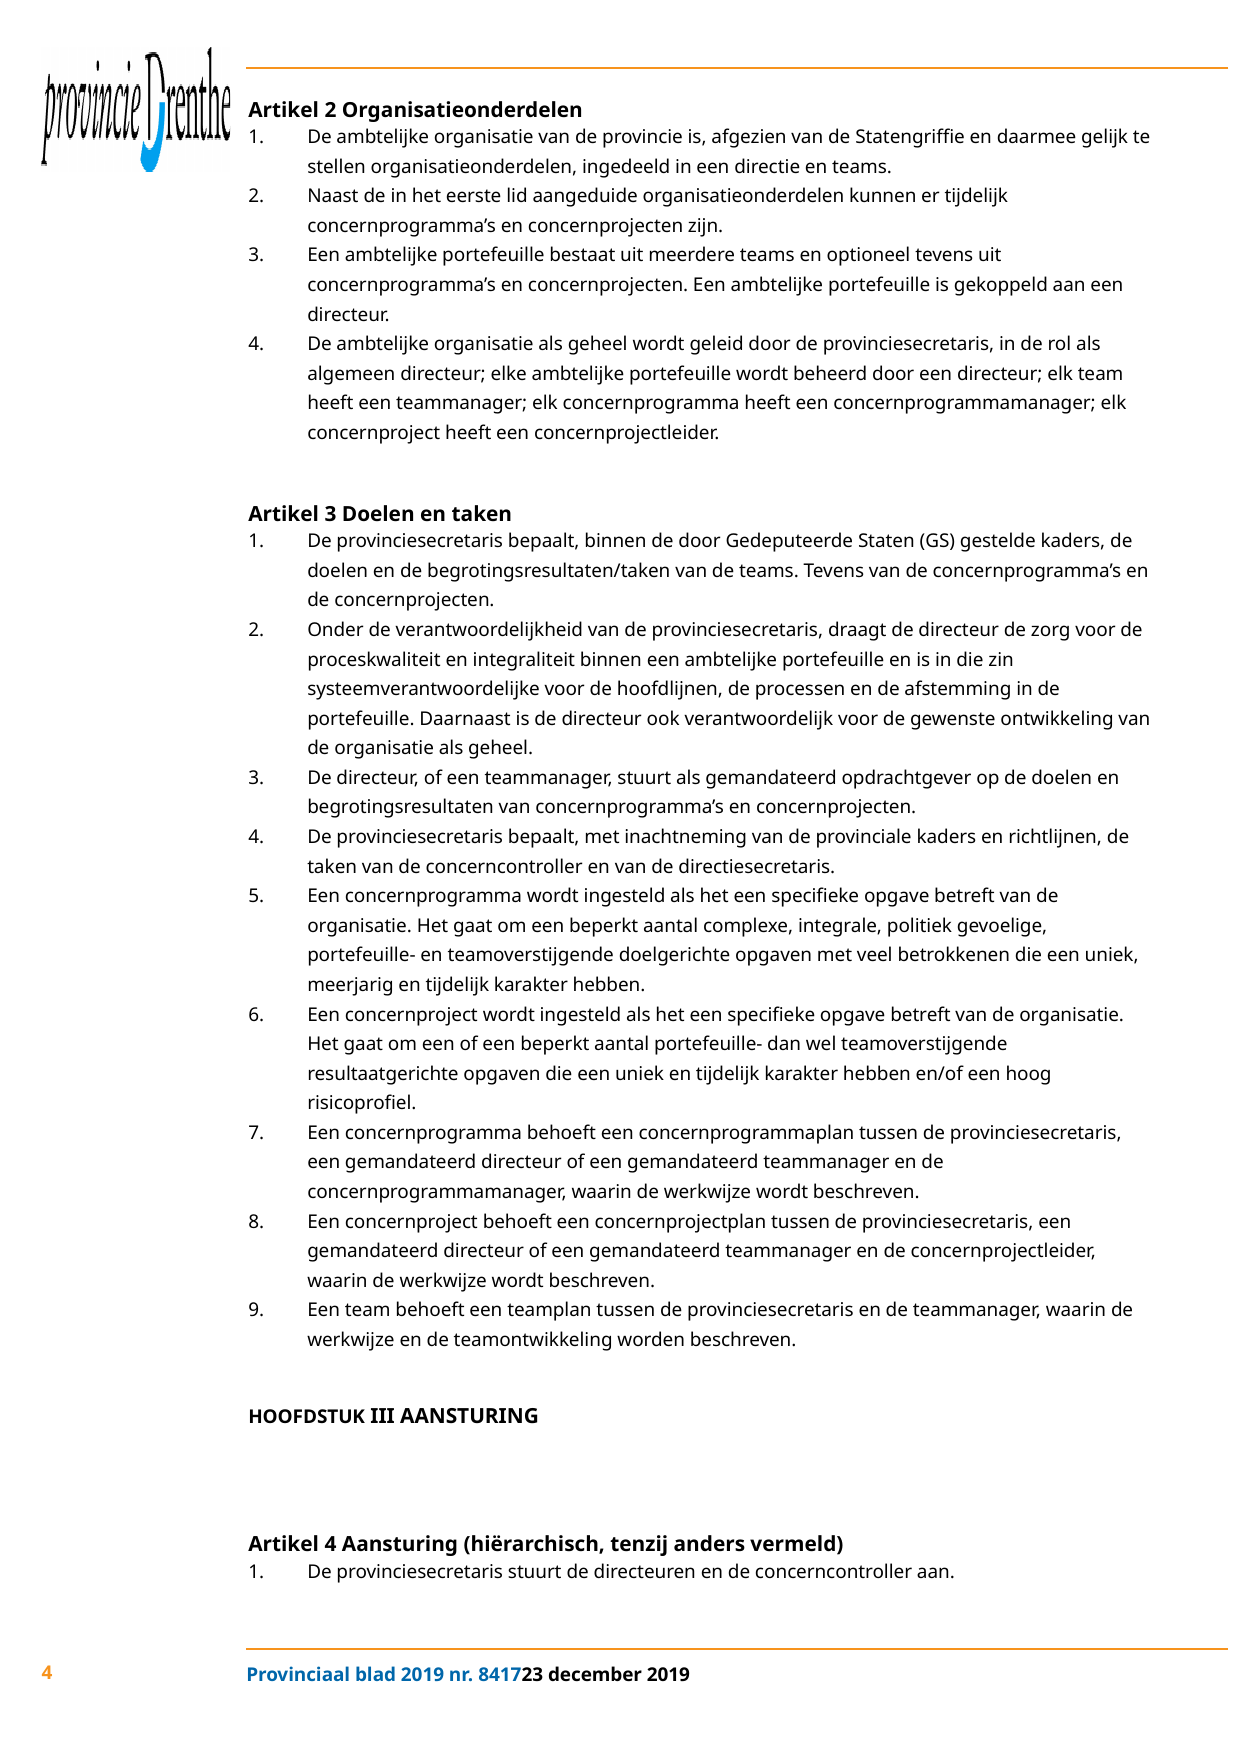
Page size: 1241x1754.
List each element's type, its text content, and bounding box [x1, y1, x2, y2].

text Artikel 4 Aansturing (hiërarchisch, tenzij anders vermeld) [248, 1529, 1152, 1558]
text HOOFDSTUK III AANSTURING [248, 1401, 1152, 1430]
list Een concernproject behoeft een concernprojectplan tussen de provinciesecretaris, een gemandateerd directeur of een gemandateerd teammanager en de concernprojectleider, waarin de werkwijze wordt beschreven. [248, 1208, 1152, 1293]
list Een ambtelijke portefeuille bestaat uit meerdere teams en optioneel tevens uit concernprogramma’s en concernprojecten. Een ambtelijke portefeuille is gekoppeld aan een directeur. [248, 242, 1152, 326]
list Onder de verantwoordelijkheid van de provinciesecretaris, draagt de directeur de zorg voor de proceskwaliteit en integraliteit binnen een ambtelijke portefeuille en is in die zin systeemverantwoordelijke voor de hoofdlijnen, de processen en de afstemming in de portefeuille. Daarnaast is de directeur ook verantwoordelijk voor de gewenste ontwikkeling van de organisatie als geheel. [248, 616, 1152, 760]
list De provinciesecretaris bepaalt, met inachtneming van de provinciale kaders en richtlijnen, de taken van de concerncontroller en van de directiesecretaris. [248, 823, 1152, 879]
list De provinciesecretaris stuurt de directeuren en de concerncontroller aan. [248, 1558, 1152, 1584]
list Een concernprogramma behoeft een concernprogrammaplan tussen de provinciesecretaris, een gemandateerd directeur of een gemandateerd teammanager en de concernprogrammamanager, waarin de werkwijze wordt beschreven. [248, 1119, 1152, 1204]
list De ambtelijke organisatie van de provincie is, afgezien van de Statengriffie en daarmee gelijk te stellen organisatieonderdelen, ingedeeld in een directie en teams. [248, 123, 1152, 178]
list Een concernprogramma wordt ingesteld als het een specifieke opgave betreft van de organisatie. Het gaat om een beperkt aantal complexe, integrale, politiek gevoelige, portefeuille- en teamoverstijgende doelgerichte opgaven met veel betrokkenen die een uniek, meerjarig en tijdelijk karakter hebben. [248, 882, 1152, 997]
text Artikel 3 Doelen en taken [248, 499, 1152, 527]
list De directeur, of een teammanager, stuurt als gemandateerd opdrachtgever op de doelen en begrotingsresultaten van concernprogramma’s en concernprojecten. [248, 764, 1152, 819]
list Een concernproject wordt ingesteld als het een specifieke opgave betreft van de organisatie. Het gaat om een of een beperkt aantal portefeuille- dan wel teamoverstijgende resultaatgerichte opgaven die een uniek en tijdelijk karakter hebben en/of een hoog risicoprofiel. [248, 1001, 1152, 1115]
list De provinciesecretaris bepaalt, binnen de door Gedeputeerde Staten (GS) gestelde kaders, de doelen en de begrotingsresultaten/taken van de teams. Tevens van de concernprogramma’s en de concernprojecten. [248, 527, 1152, 612]
text Artikel 2 Organisatieonderdelen [248, 95, 1152, 123]
picture [41, 47, 231, 172]
list De ambtelijke organisatie als geheel wordt geleid door de provinciesecretaris, in de rol als algemeen directeur; elke ambtelijke portefeuille wordt beheerd door een directeur; elk team heeft een teammanager; elk concernprogramma heeft een concernprogrammamanager; elk concernproject heeft een concernprojectleider. [248, 330, 1152, 445]
list Een team behoeft een teamplan tussen de provinciesecretaris en de teammanager, waarin de werkwijze en de teamontwikkeling worden beschreven. [248, 1297, 1152, 1352]
list Naast de in het eerste lid aangeduide organisatieonderdelen kunnen er tijdelijk concernprogramma’s en concernprojecten zijn. [248, 182, 1152, 238]
